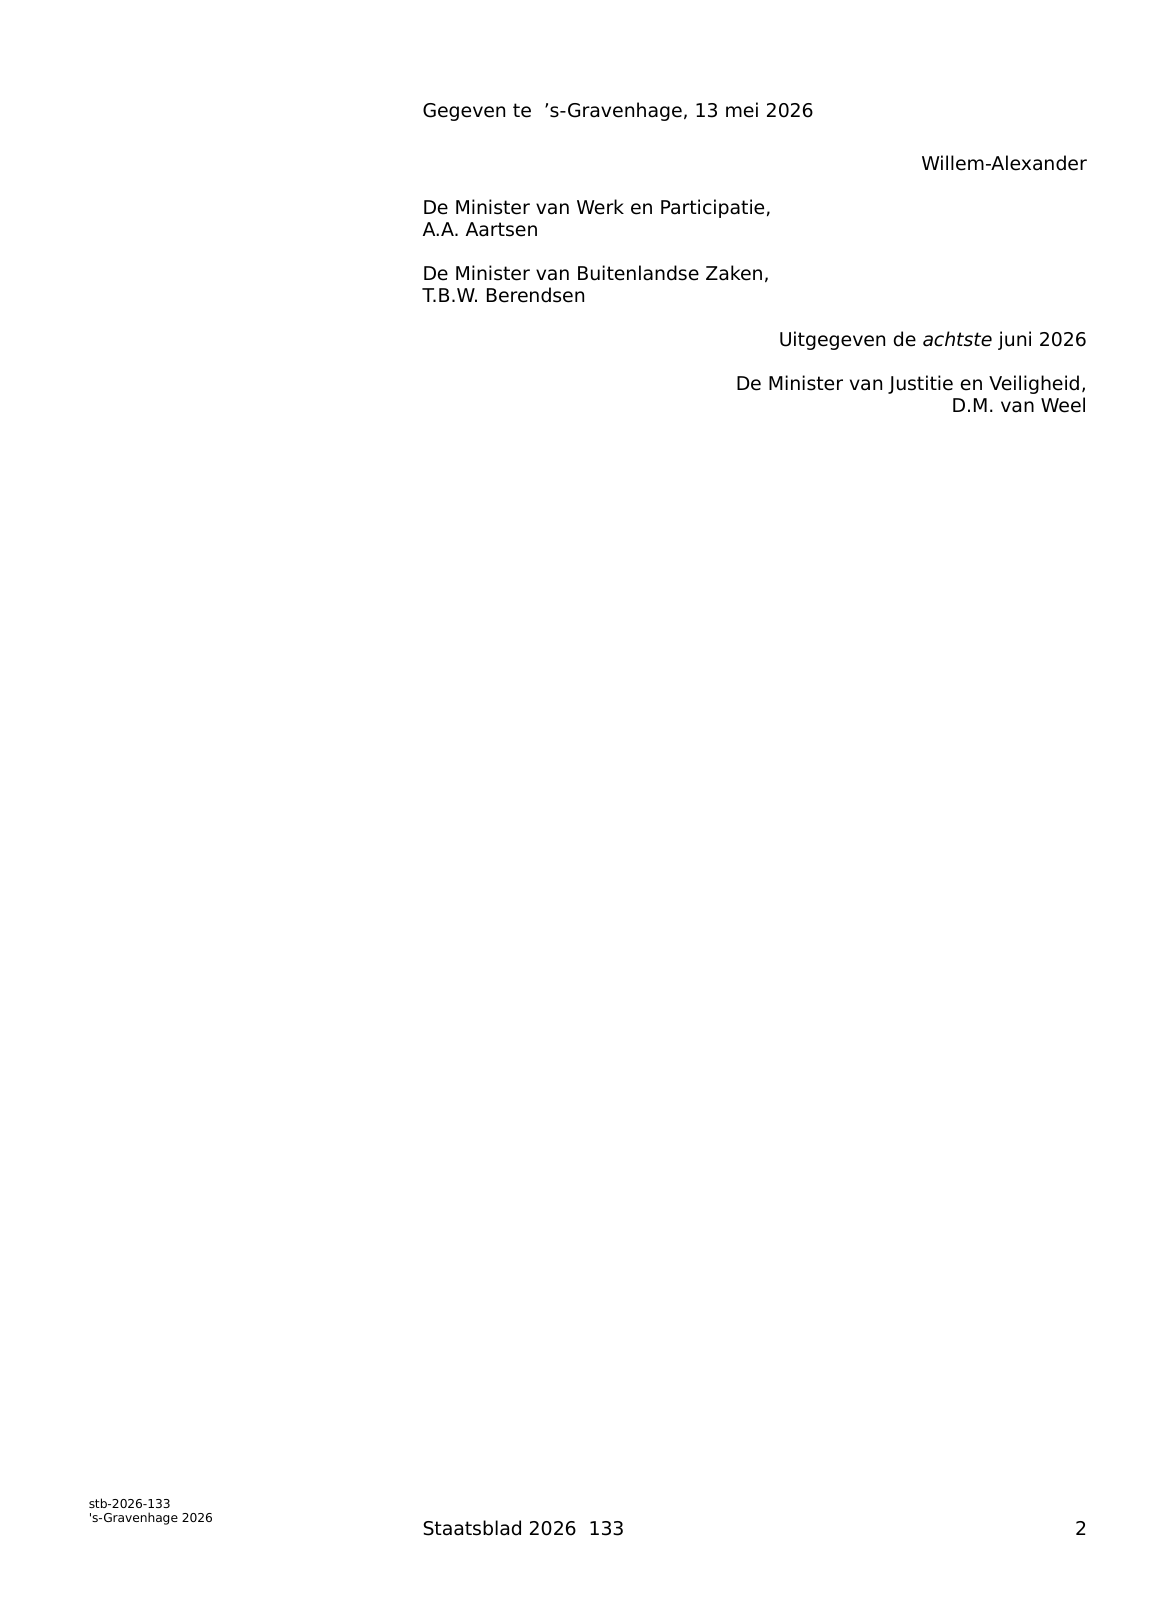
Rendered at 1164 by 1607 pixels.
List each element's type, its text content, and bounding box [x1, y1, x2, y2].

text De Minister van Justitie en Veiligheid, D.M. van Weel [422, 373, 1087, 417]
text Willem-Alexander [422, 152, 1087, 174]
text Gegeven te ’s-Gravenhage, 13 mei 2026 [422, 100, 1087, 122]
text Uitgegeven de achtste juni 2026 [422, 329, 1087, 351]
text De Minister van Werk en Participatie, A.A. Aartsen [422, 197, 1087, 241]
text stb-2026-133 [88, 1497, 323, 1511]
text 's-Gravenhage 2026 [88, 1511, 323, 1525]
text De Minister van Buitenlandse Zaken, T.B.W. Berendsen [422, 263, 1087, 307]
